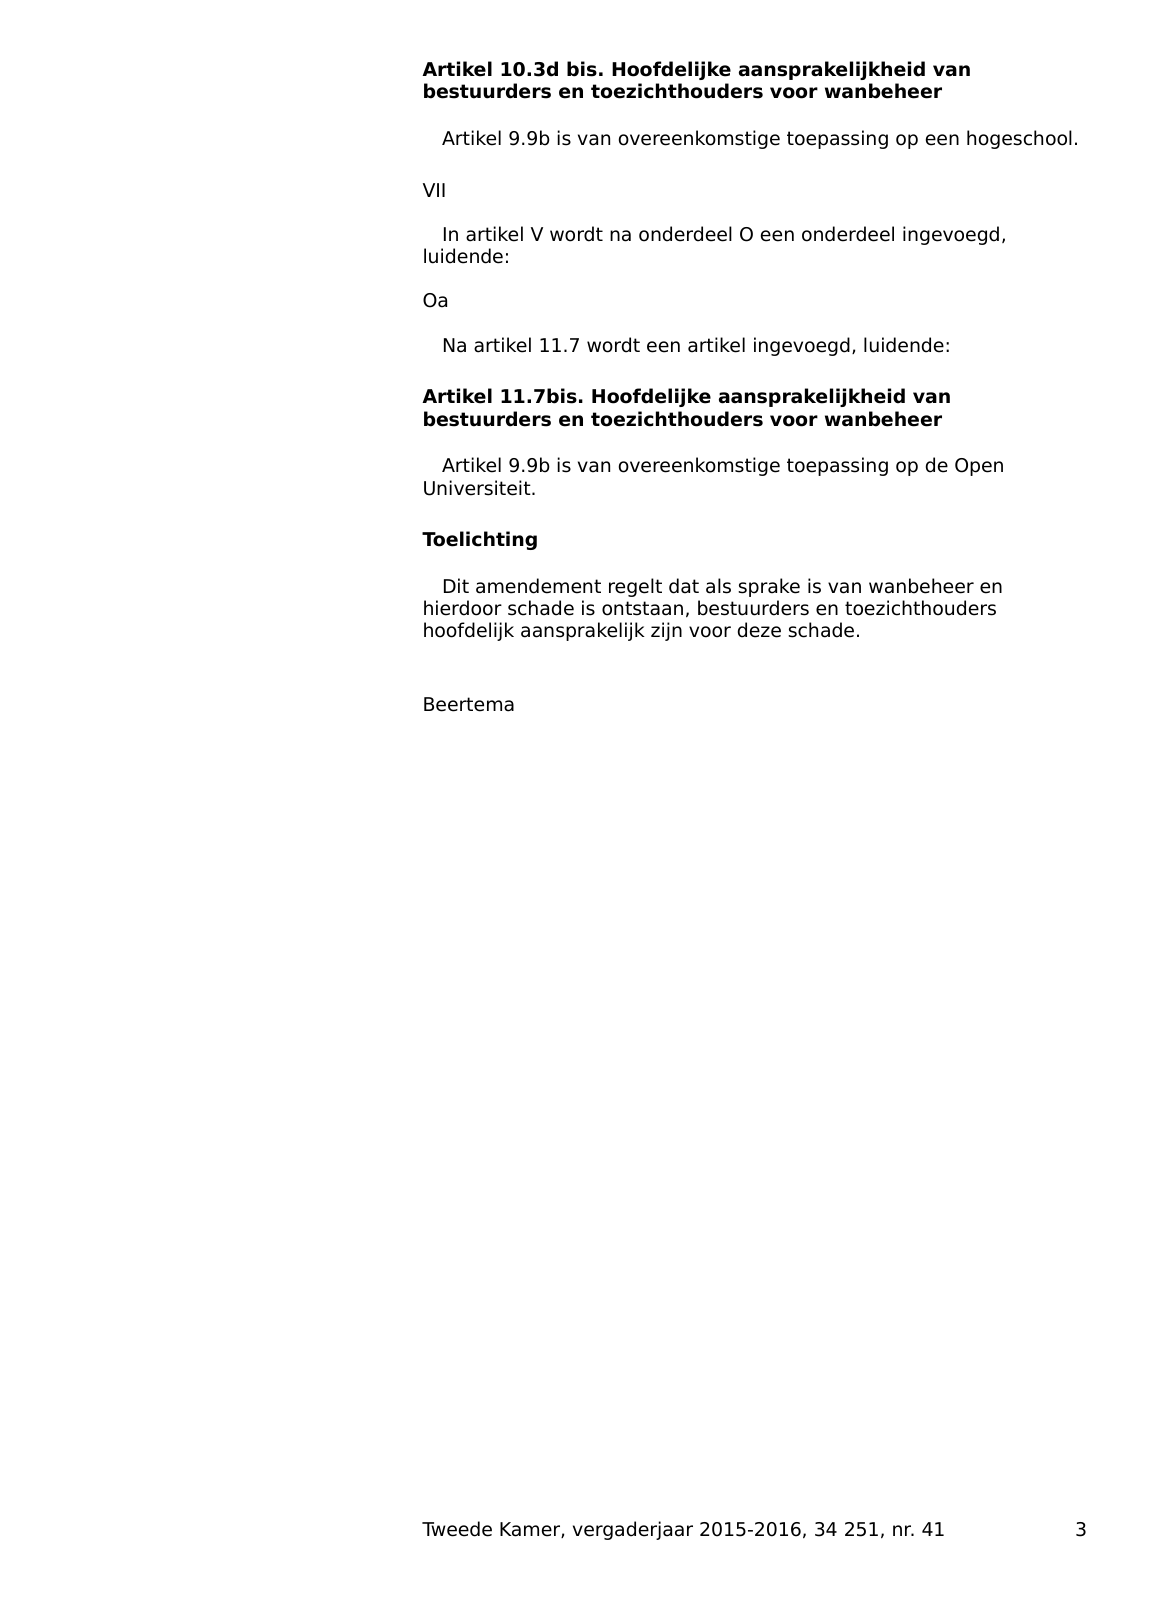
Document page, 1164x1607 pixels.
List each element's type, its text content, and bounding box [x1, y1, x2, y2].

subtitle Artikel 11.7bis. Hoofdelijke aansprakelijkheid van bestuurders en toezichthouders voor wanbeheer [422, 386, 1087, 430]
subtitle Toelichting [422, 529, 1087, 551]
text Oa [422, 290, 1087, 312]
text Artikel 9.9b is van overeenkomstige toepassing op een hogeschool. [422, 128, 1087, 150]
subtitle Artikel 10.3d bis. Hoofdelijke aansprakelijkheid van bestuurders en toezichthouders voor wanbeheer [422, 59, 1087, 103]
text In artikel V wordt na onderdeel O een onderdeel ingevoegd, luidende: [422, 224, 1087, 268]
subtitle VII [422, 180, 1087, 202]
text Beertema [422, 672, 1087, 716]
text Artikel 9.9b is van overeenkomstige toepassing op de Open Universiteit. [422, 455, 1087, 499]
text Na artikel 11.7 wordt een artikel ingevoegd, luidende: [422, 334, 1087, 356]
text Dit amendement regelt dat als sprake is van wanbeheer en hierdoor schade is ontstaan, bestuurders en toezichthouders hoofdelijk aansprakelijk zijn voor deze schade. [422, 576, 1087, 642]
